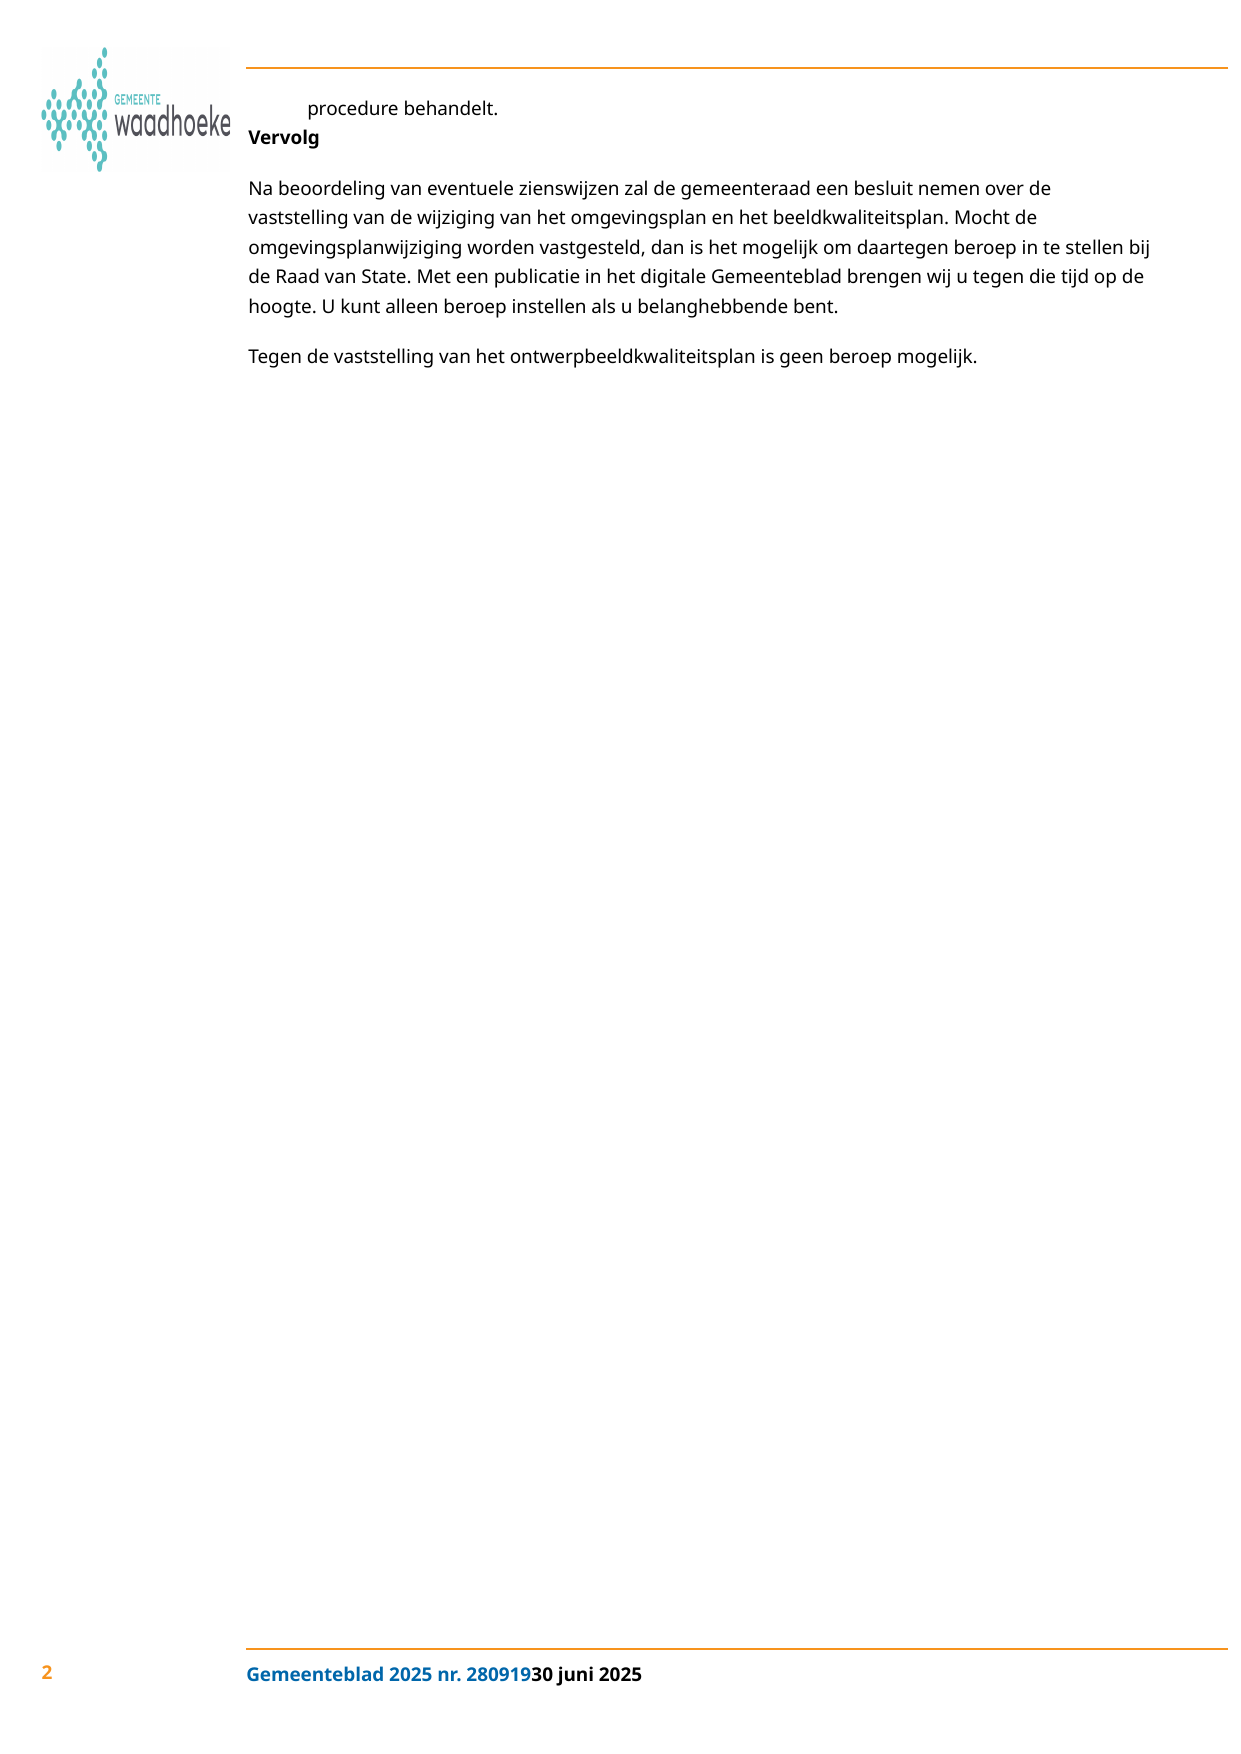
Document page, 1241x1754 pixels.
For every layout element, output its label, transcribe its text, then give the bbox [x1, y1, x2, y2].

list procedure behandelt. [248, 95, 1152, 121]
text Vervolg [248, 124, 1152, 150]
text Tegen de vaststelling van het ontwerpbeeldkwaliteitsplan is geen beroep mogelijk. [248, 343, 1152, 369]
picture [41, 47, 231, 172]
text Na beoordeling van eventuele zienswijzen zal de gemeenteraad een besluit nemen over de vaststelling van de wijziging van het omgevingsplan en het beeldkwaliteitsplan. Mocht de omgevingsplanwijziging worden vastgesteld, dan is het mogelijk om daartegen beroep in te stellen bij de Raad van State. Met een publicatie in het digitale Gemeenteblad brengen wij u tegen die tijd op de hoogte. U kunt alleen beroep instellen als u belanghebbende bent. [248, 175, 1152, 319]
